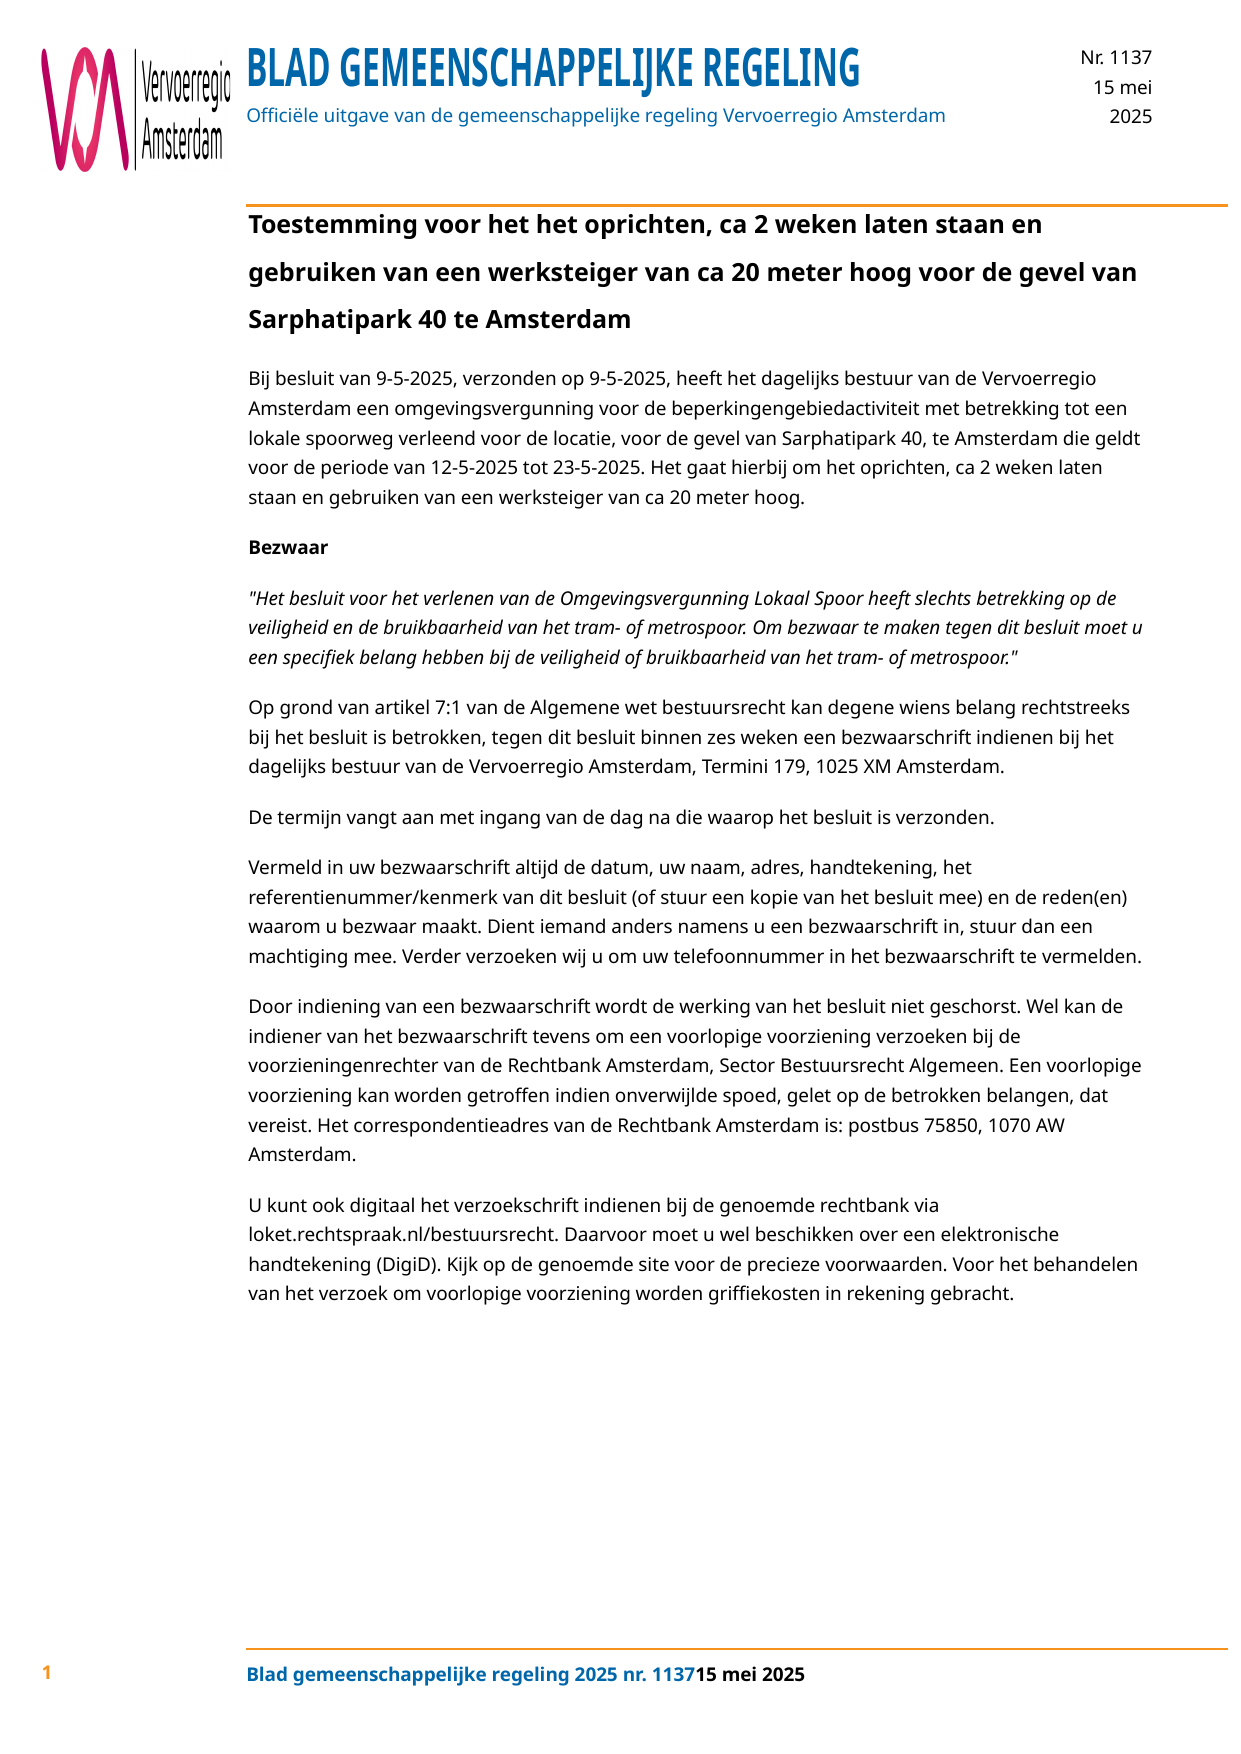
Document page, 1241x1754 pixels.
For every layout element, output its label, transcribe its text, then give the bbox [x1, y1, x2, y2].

text Op grond van artikel 7:1 van de Algemene wet bestuursrecht kan degene wiens belang rechtstreeks bij het besluit is betrokken, tegen dit besluit binnen zes weken een bezwaarschrift indienen bij het dagelijks bestuur van de Vervoerregio Amsterdam, Termini 179, 1025 XM Amsterdam. [248, 694, 1152, 779]
text Vermeld in uw bezwaarschrift altijd de datum, uw naam, adres, handtekening, het referentienummer/kenmerk van dit besluit (of stuur een kopie van het besluit mee) en de reden(en) waarom u bezwaar maakt. Dient iemand anders namens u een bezwaarschrift in, stuur dan een machtiging mee. Verder verzoeken wij u om uw telefoonnummer in het bezwaarschrift te vermelden. [248, 854, 1152, 969]
text "Het besluit voor het verlenen van de Omgevingsvergunning Lokaal Spoor heeft slechts betrekking op de veiligheid en de bruikbaarheid van het tram- of metrospoor. Om bezwaar te maken tegen dit besluit moet u een specifiek belang hebben bij de veiligheid of bruikbaarheid van het tram- of metrospoor." [248, 585, 1152, 669]
text U kunt ook digitaal het verzoekschrift indienen bij de genoemde rechtbank via loket.rechtspraak.nl/bestuursrecht. Daarvoor moet u wel beschikken over een elektronische handtekening (DigiD). Kijk op de genoemde site voor de precieze voorwaarden. Voor het behandelen van het verzoek om voorlopige voorziening worden griffiekosten in rekening gebracht. [248, 1192, 1152, 1306]
text Toestemming voor het het oprichten, ca 2 weken laten staan en gebruiken van een werksteiger van ca 20 meter hoog voor de gevel van Sarphatipark 40 te Amsterdam [248, 207, 1152, 336]
text Bezwaar [248, 534, 1152, 560]
picture [41, 47, 231, 172]
text De termijn vangt aan met ingang van de dag na die waarop het besluit is verzonden. [248, 804, 1152, 829]
text Bij besluit van 9-5-2025, verzonden op 9-5-2025, heeft het dagelijks bestuur van de Vervoerregio Amsterdam een omgevingsvergunning voor de beperkingengebiedactiviteit met betrekking tot een lokale spoorweg verleend voor de locatie, voor de gevel van Sarphatipark 40, te Amsterdam die geldt voor de periode van 12-5-2025 tot 23-5-2025. Het gaat hierbij om het oprichten, ca 2 weken laten staan en gebruiken van een werksteiger van ca 20 meter hoog. [248, 366, 1152, 509]
text Door indiening van een bezwaarschrift wordt de werking van het besluit niet geschorst. Wel kan de indiener van het bezwaarschrift tevens om een voorlopige voorziening verzoeken bij de voorzieningenrechter van de Rechtbank Amsterdam, Sector Bestuursrecht Algemeen. Een voorlopige voorziening kan worden getroffen indien onverwijlde spoed, gelet op de betrokken belangen, dat vereist. Het correspondentieadres van de Rechtbank Amsterdam is: postbus 75850, 1070 AW Amsterdam. [248, 993, 1152, 1167]
